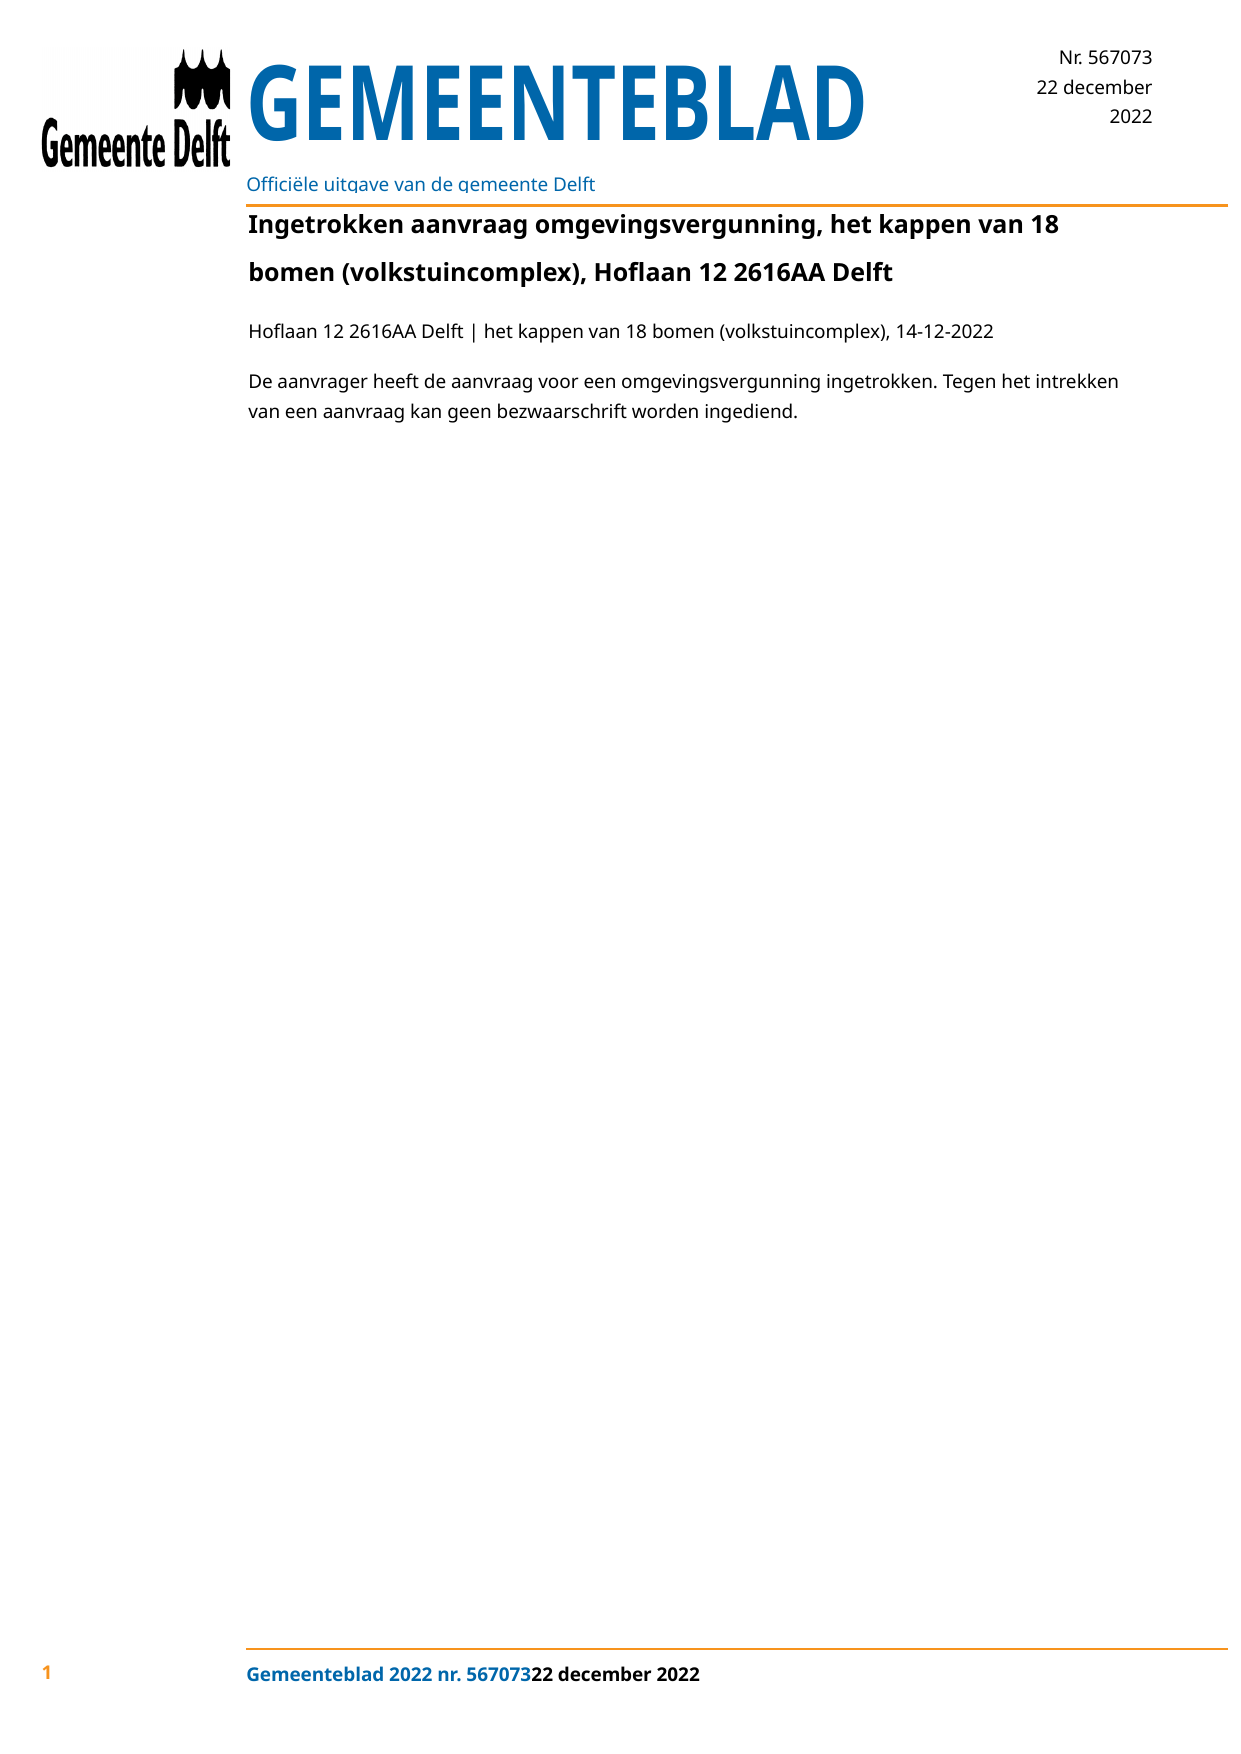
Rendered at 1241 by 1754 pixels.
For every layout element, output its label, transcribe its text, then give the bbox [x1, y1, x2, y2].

picture [41, 47, 231, 172]
text Ingetrokken aanvraag omgevingsvergunning, het kappen van 18 bomen (volkstuincomplex), Hoflaan 12 2616AA Delft [248, 207, 1152, 288]
text Hoflaan 12 2616AA Delft | het kappen van 18 bomen (volkstuincomplex), 14-12-2022 [248, 318, 1152, 344]
text De aanvrager heeft de aanvraag voor een omgevingsvergunning ingetrokken. Tegen het intrekken van een aanvraag kan geen bezwaarschrift worden ingediend. [248, 368, 1152, 424]
